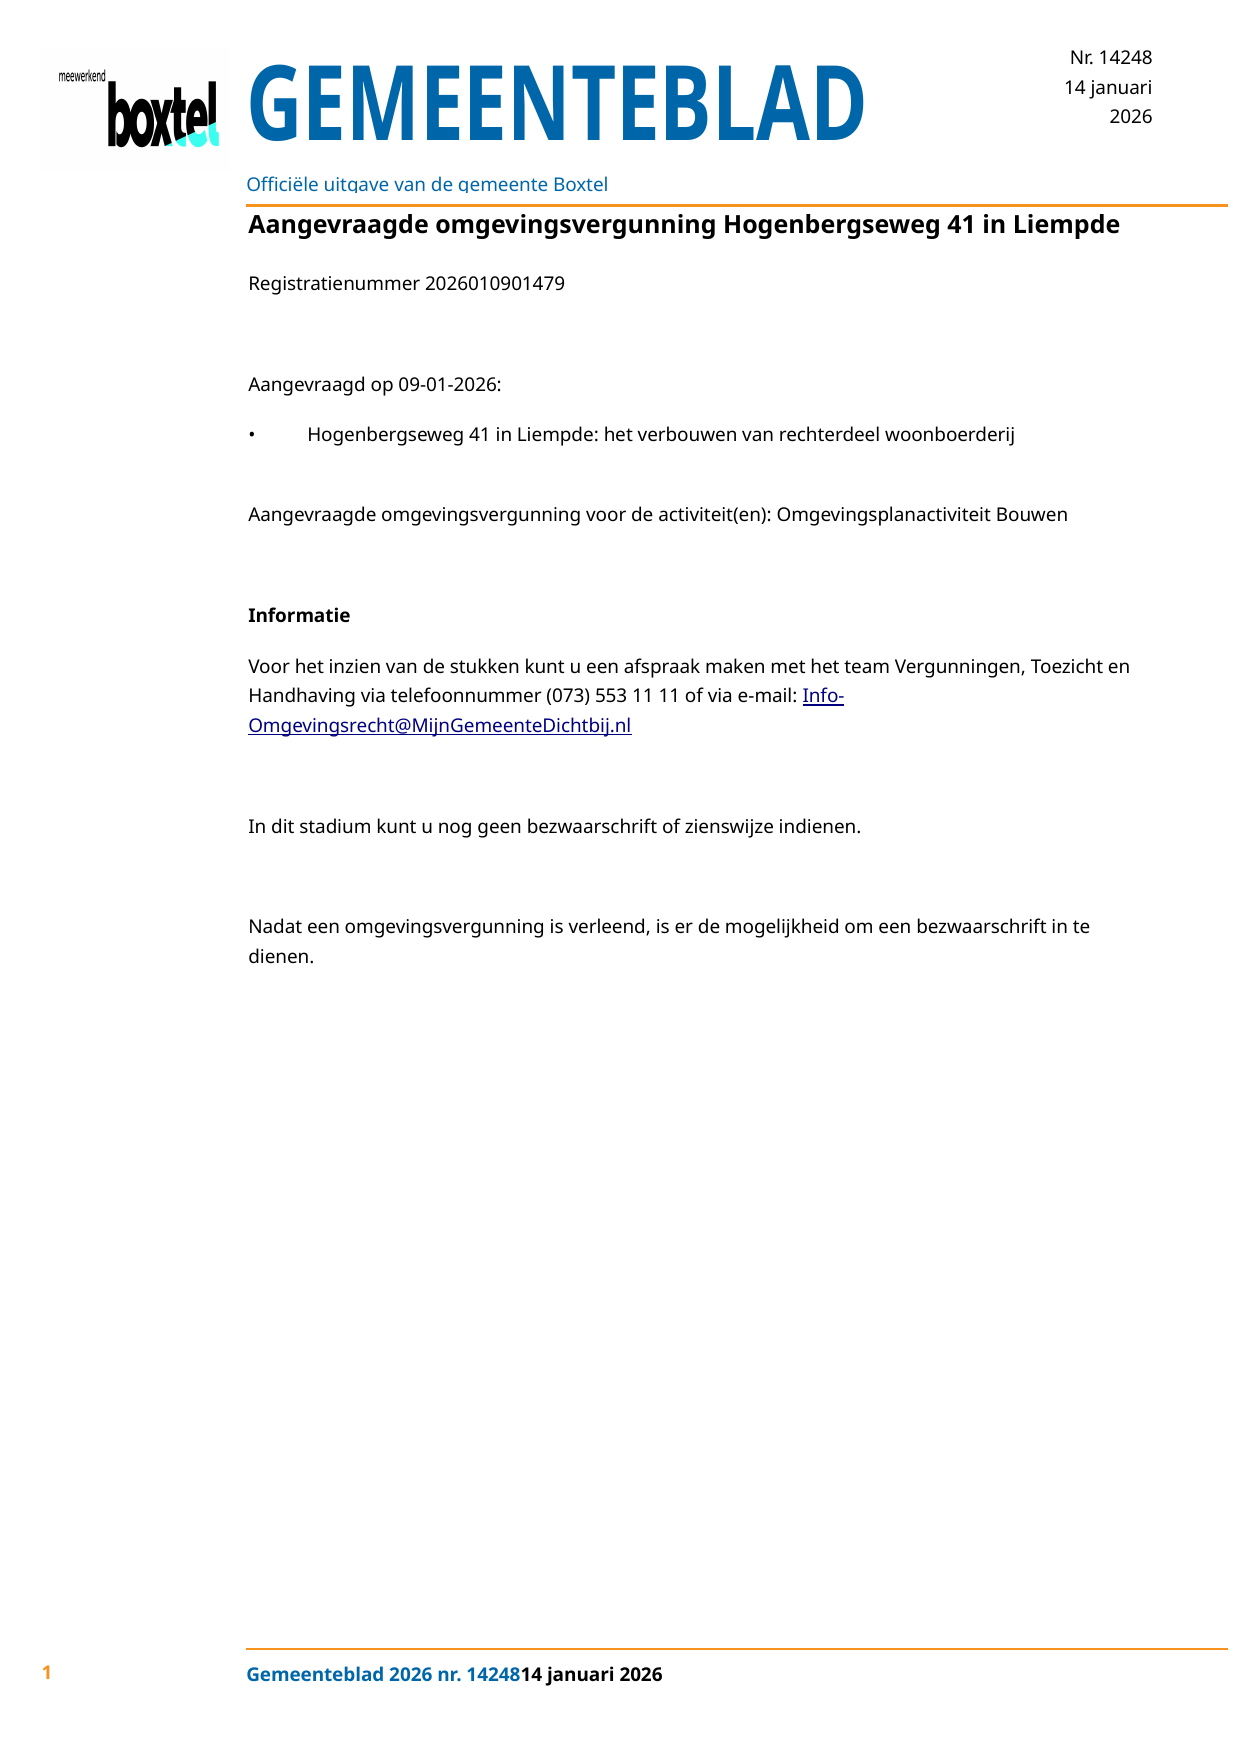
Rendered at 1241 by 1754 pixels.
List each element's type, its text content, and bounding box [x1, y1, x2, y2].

text Aangevraagd op 09-01-2026: [248, 371, 1152, 397]
text Registratienummer 2026010901479 [248, 270, 1152, 296]
text Voor het inzien van de stukken kunt u een afspraak maken met het team Vergunningen, Toezicht en Handhaving via telefoonnummer (073) 553 11 11 of via e-mail: Info-Omgevingsrecht@MijnGemeenteDichtbij.nl [248, 653, 1152, 738]
text Aangevraagde omgevingsvergunning Hogenbergseweg 41 in Liempde [248, 207, 1152, 241]
text Nadat een omgevingsvergunning is verleend, is er de mogelijkheid om een bezwaarschrift in te dienen. [248, 914, 1152, 969]
text Informatie [248, 602, 1152, 628]
text In dit stadium kunt u nog geen bezwaarschrift of zienswijze indienen. [248, 813, 1152, 838]
list Hogenbergseweg 41 in Liempde: het verbouwen van rechterdeel woonboerderij [248, 422, 1152, 447]
text Aangevraagde omgevingsvergunning voor de activiteit(en): Omgevingsplanactiviteit Bouwen [248, 502, 1152, 527]
picture [41, 47, 231, 172]
